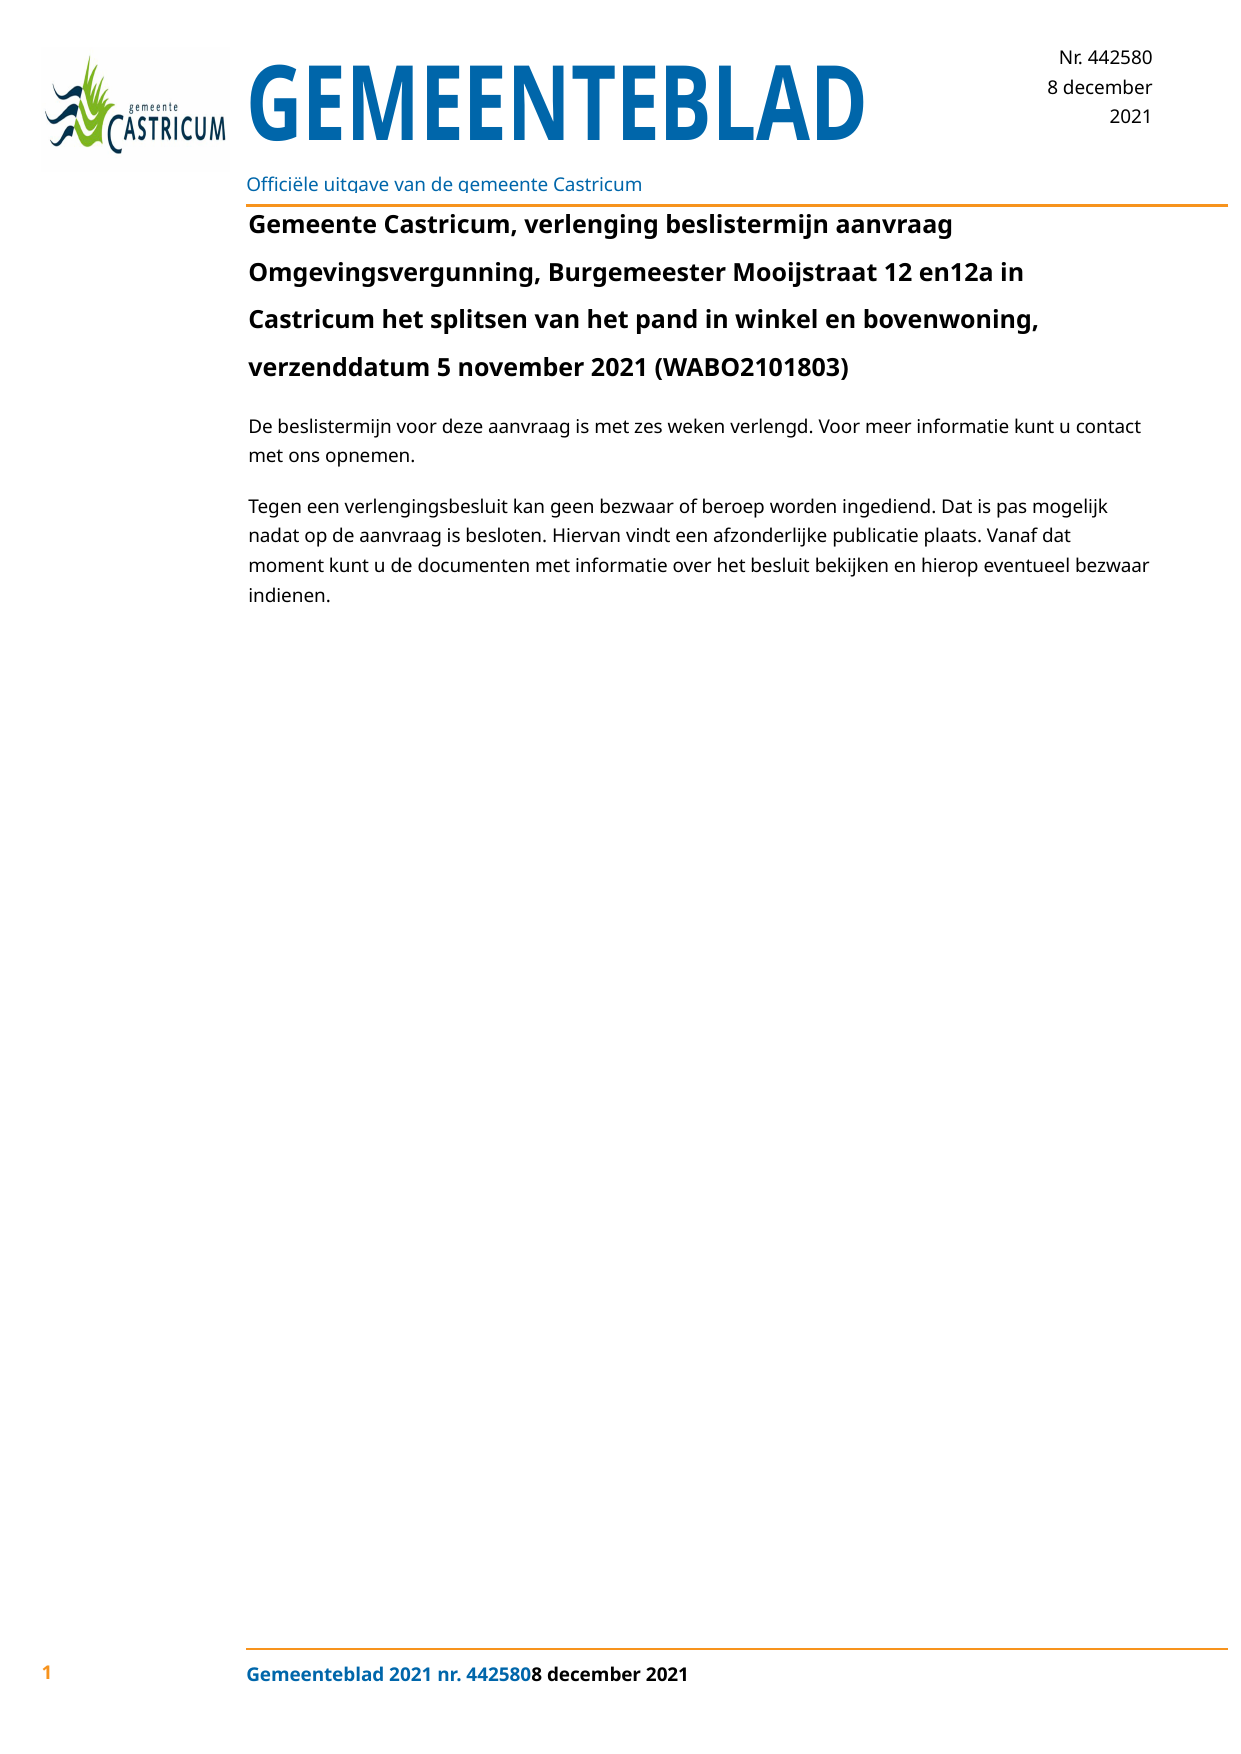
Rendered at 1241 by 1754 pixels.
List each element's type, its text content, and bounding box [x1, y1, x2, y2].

picture [41, 47, 231, 172]
text Gemeente Castricum, verlenging beslistermijn aanvraag Omgevingsvergunning, Burgemeester Mooijstraat 12 en12a in Castricum het splitsen van het pand in winkel en bovenwoning, verzenddatum 5 november 2021 (WABO2101803) [248, 207, 1152, 384]
text Tegen een verlengingsbesluit kan geen bezwaar of beroep worden ingediend. Dat is pas mogelijk nadat op de aanvraag is besloten. Hiervan vindt een afzonderlijke publicatie plaats. Vanaf dat moment kunt u de documenten met informatie over het besluit bekijken en hierop eventueel bezwaar indienen. [248, 493, 1152, 608]
text De beslistermijn voor deze aanvraag is met zes weken verlengd. Voor meer informatie kunt u contact met ons opnemen. [248, 413, 1152, 468]
